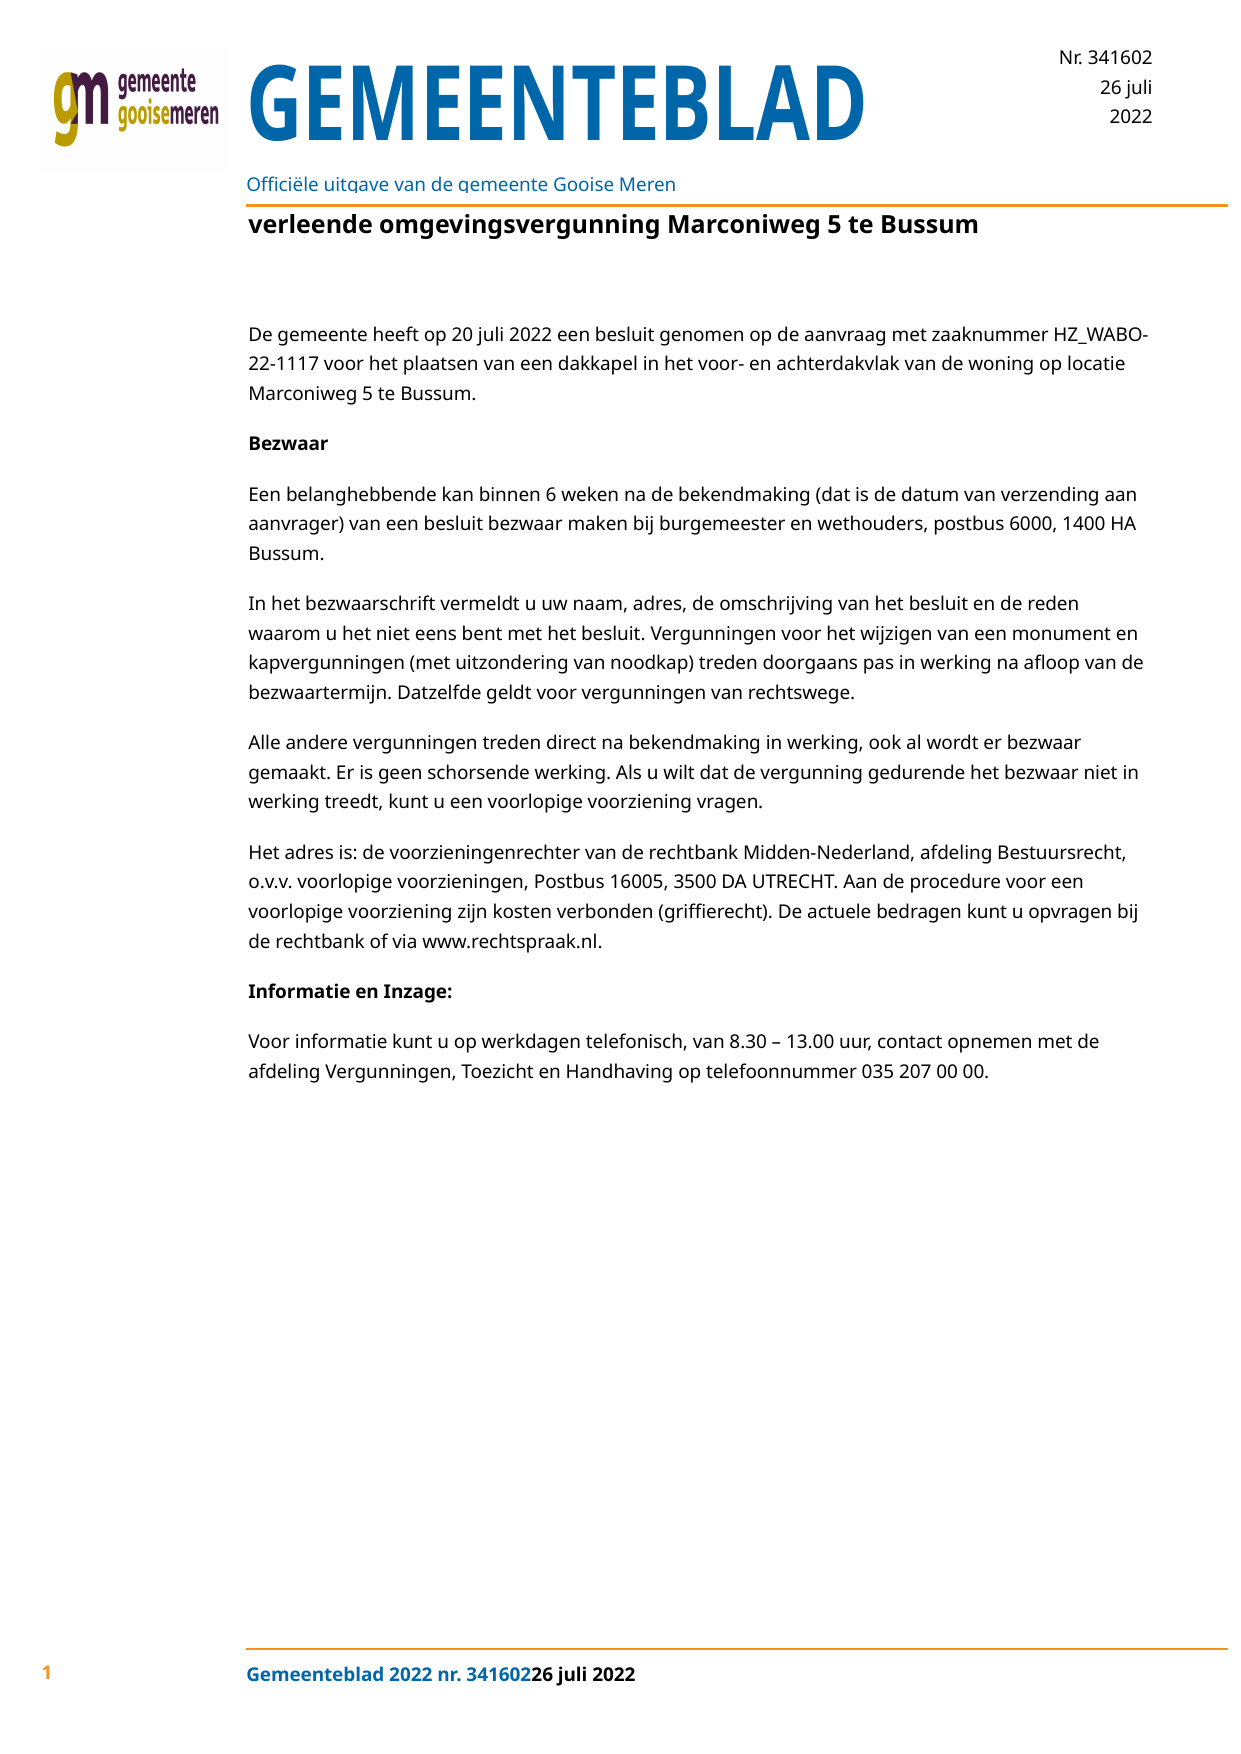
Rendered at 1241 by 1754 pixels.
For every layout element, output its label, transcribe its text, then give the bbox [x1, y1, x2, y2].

text Het adres is: de voorzieningenrechter van de rechtbank Midden-Nederland, afdeling Bestuursrecht, o.v.v. voorlopige voorzieningen, Postbus 16005, 3500 DA UTRECHT. Aan de procedure voor een voorlopige voorziening zijn kosten verbonden (griffierecht). De actuele bedragen kunt u opvragen bij de rechtbank of via www.rechtspraak.nl. [248, 839, 1152, 953]
text verleende omgevingsvergunning Marconiweg 5 te Bussum [248, 207, 1152, 241]
text De gemeente heeft op 20 juli 2022 een besluit genomen op de aanvraag met zaaknummer HZ_WABO-22-1117 voor het plaatsen van een dakkapel in het voor- en achterdakvlak van de woning op locatie Marconiweg 5 te Bussum. [248, 321, 1152, 406]
text Alle andere vergunningen treden direct na bekendmaking in werking, ook al wordt er bezwaar gemaakt. Er is geen schorsende werking. Als u wilt dat de vergunning gedurende het bezwaar niet in werking treedt, kunt u een voorlopige voorziening vragen. [248, 729, 1152, 814]
text Bezwaar [248, 430, 1152, 456]
text Een belanghebbende kan binnen 6 weken na de bekendmaking (dat is de datum van verzending aan aanvrager) van een besluit bezwaar maken bij burgemeester en wethouders, postbus 6000, 1400 HA Bussum. [248, 481, 1152, 566]
text In het bezwaarschrift vermeldt u uw naam, adres, de omschrijving van het besluit en de reden waarom u het niet eens bent met het besluit. Vergunningen voor het wijzigen van een monument en kapvergunningen (met uitzondering van noodkap) treden doorgaans pas in werking na afloop van de bezwaartermijn. Datzelfde geldt voor vergunningen van rechtswege. [248, 590, 1152, 705]
text Voor informatie kunt u op werkdagen telefonisch, van 8.30 – 13.00 uur, contact opnemen met de afdeling Vergunningen, Toezicht en Handhaving op telefoonnummer 035 207 00 00. [248, 1029, 1152, 1084]
text Informatie en Inzage: [248, 978, 1152, 1004]
picture [41, 47, 231, 172]
